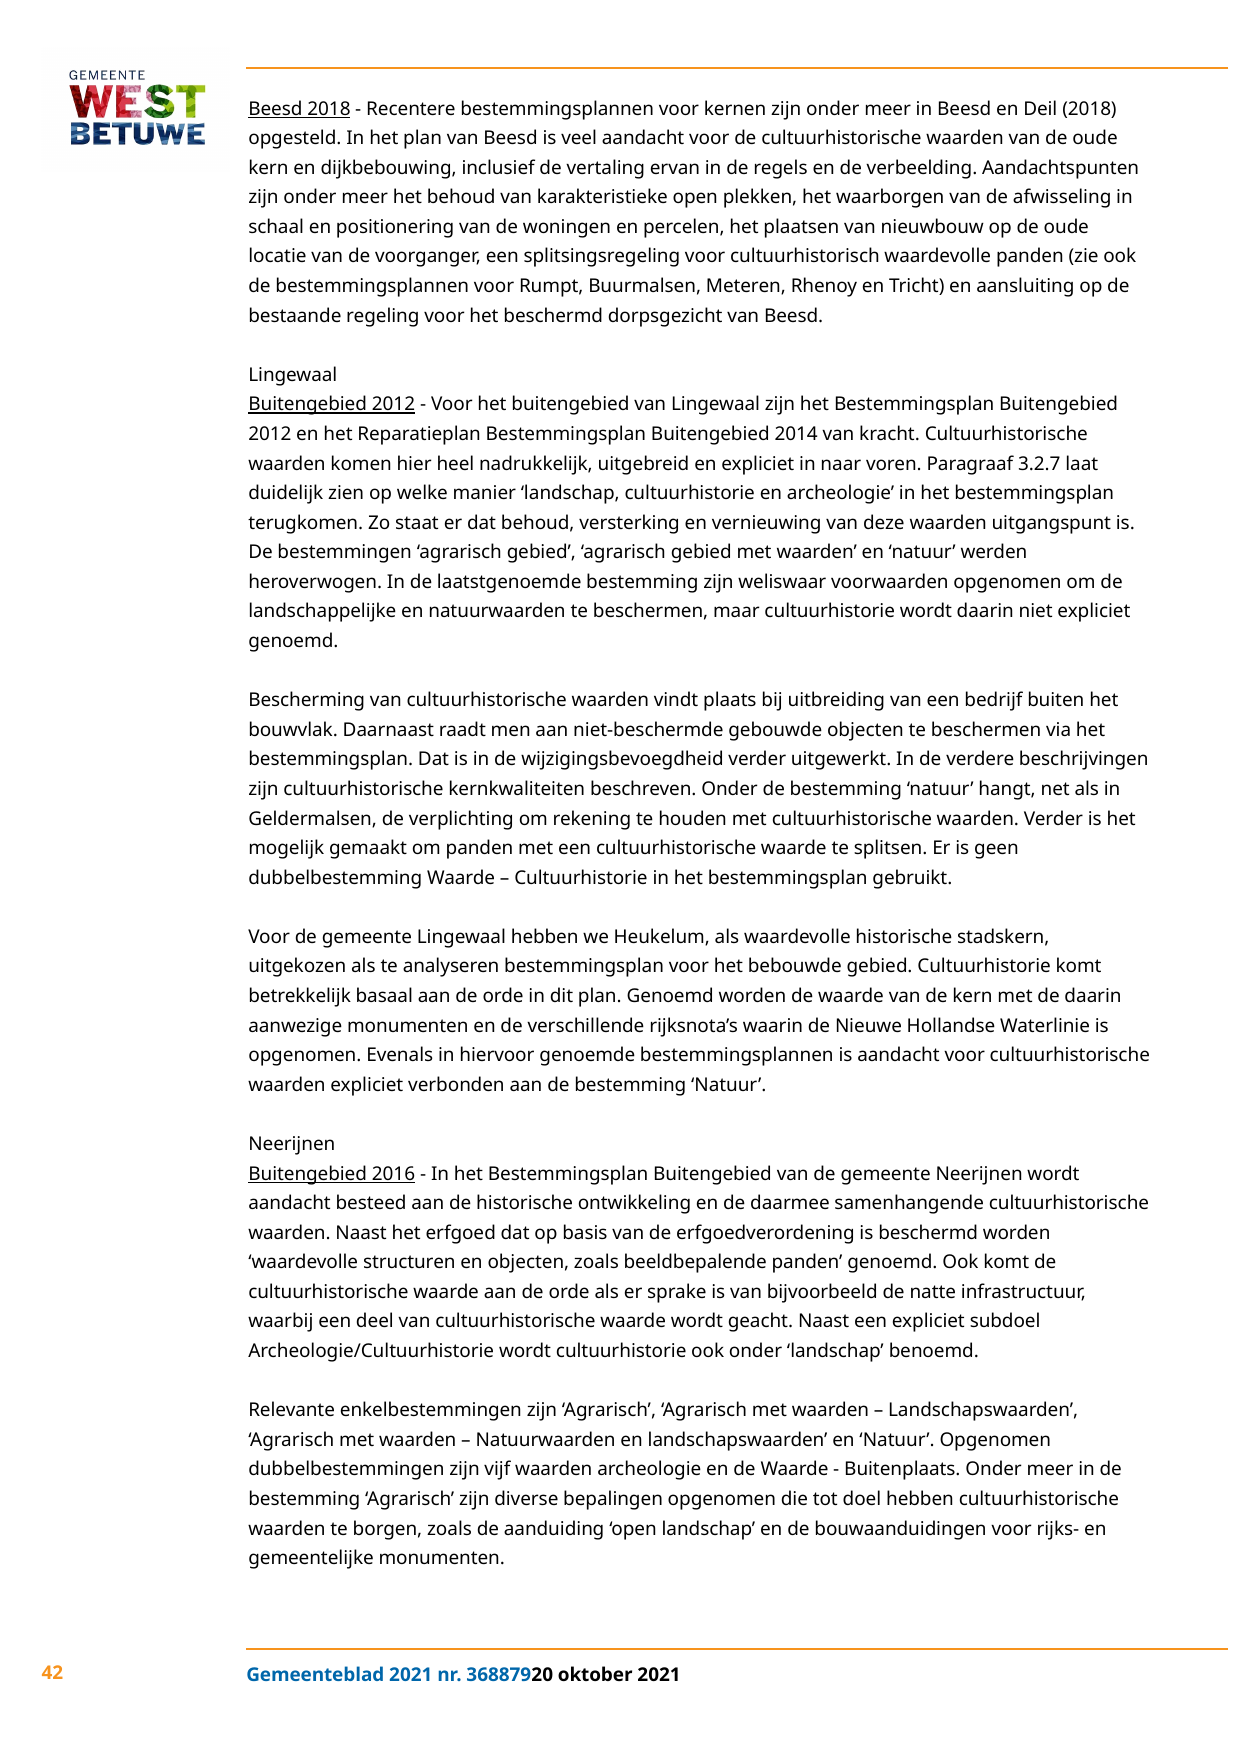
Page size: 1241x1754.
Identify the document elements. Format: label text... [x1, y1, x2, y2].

text Voor de gemeente Lingewaal hebben we Heukelum, als waardevolle historische stadskern, uitgekozen als te analyseren bestemmingsplan voor het bebouwde gebied. Cultuurhistorie komt betrekkelijk basaal aan de orde in dit plan. Genoemd worden de waarde van de kern met de daarin aanwezige monumenten en de verschillende rijksnota’s waarin de Nieuwe Hollandse Waterlinie is opgenomen. Evenals in hiervoor genoemde bestemmingsplannen is aandacht voor cultuurhistorische waarden expliciet verbonden aan de bestemming ‘Natuur’. [248, 923, 1152, 1097]
text Neerijnen [248, 1130, 1152, 1156]
text Buitengebied 2016 - In het Bestemmingsplan Buitengebied van de gemeente Neerijnen wordt aandacht besteed aan de historische ontwikkeling en de daarmee samenhangende cultuurhistorische waarden. Naast het erfgoed dat op basis van de erfgoedverordening is beschermd worden ‘waardevolle structuren en objecten, zoals beeldbepalende panden’ genoemd. Ook komt de cultuurhistorische waarde aan de orde als er sprake is van bijvoorbeeld de natte infrastructuur, waarbij een deel van cultuurhistorische waarde wordt geacht. Naast een expliciet subdoel Archeologie/Cultuurhistorie wordt cultuurhistorie ook onder ‘landschap’ benoemd. [248, 1160, 1152, 1363]
text Lingewaal [248, 361, 1152, 387]
text Relevante enkelbestemmingen zijn ‘Agrarisch’, ‘Agrarisch met waarden – Landschapswaarden’, ‘Agrarisch met waarden – Natuurwaarden en landschapswaarden’ en ‘Natuur’. Opgenomen dubbelbestemmingen zijn vijf waarden archeologie en de Waarde - Buitenplaats. Onder meer in de bestemming ‘Agrarisch’ zijn diverse bepalingen opgenomen die tot doel hebben cultuurhistorische waarden te borgen, zoals de aanduiding ‘open landschap’ en de bouwaanduidingen voor rijks- en gemeentelijke monumenten. [248, 1396, 1152, 1570]
text Buitengebied 2012 - Voor het buitengebied van Lingewaal zijn het Bestemmingsplan Buitengebied 2012 en het Reparatieplan Bestemmingsplan Buitengebied 2014 van kracht. Cultuurhistorische waarden komen hier heel nadrukkelijk, uitgebreid en expliciet in naar voren. Paragraaf 3.2.7 laat duidelijk zien op welke manier ‘landschap, cultuurhistorie en archeologie’ in het bestemmingsplan terugkomen. Zo staat er dat behoud, versterking en vernieuwing van deze waarden uitgangspunt is. De bestemmingen ‘agrarisch gebied’, ‘agrarisch gebied met waarden’ en ‘natuur’ werden heroverwogen. In de laatstgenoemde bestemming zijn weliswaar voorwaarden opgenomen om de landschappelijke en natuurwaarden te beschermen, maar cultuurhistorie wordt daarin niet expliciet genoemd. [248, 391, 1152, 653]
picture [41, 47, 231, 172]
text Beesd 2018 - Recentere bestemmingsplannen voor kernen zijn onder meer in Beesd en Deil (2018) opgesteld. In het plan van Beesd is veel aandacht voor de cultuurhistorische waarden van de oude kern en dijkbebouwing, inclusief de vertaling ervan in de regels en de verbeelding. Aandachtspunten zijn onder meer het behoud van karakteristieke open plekken, het waarborgen van de afwisseling in schaal en positionering van de woningen en percelen, het plaatsen van nieuwbouw op de oude locatie van de voorganger, een splitsingsregeling voor cultuurhistorisch waardevolle panden (zie ook de bestemmingsplannen voor Rumpt, Buurmalsen, Meteren, Rhenoy en Tricht) en aansluiting op de bestaande regeling voor het beschermd dorpsgezicht van Beesd. [248, 95, 1152, 328]
text Bescherming van cultuurhistorische waarden vindt plaats bij uitbreiding van een bedrijf buiten het bouwvlak. Daarnaast raadt men aan niet-beschermde gebouwde objecten te beschermen via het bestemmingsplan. Dat is in de wijzigingsbevoegdheid verder uitgewerkt. In de verdere beschrijvingen zijn cultuurhistorische kernkwaliteiten beschreven. Onder de bestemming ‘natuur’ hangt, net als in Geldermalsen, de verplichting om rekening te houden met cultuurhistorische waarden. Verder is het mogelijk gemaakt om panden met een cultuurhistorische waarde te splitsen. Er is geen dubbelbestemming Waarde – Cultuurhistorie in het bestemmingsplan gebruikt. [248, 686, 1152, 890]
